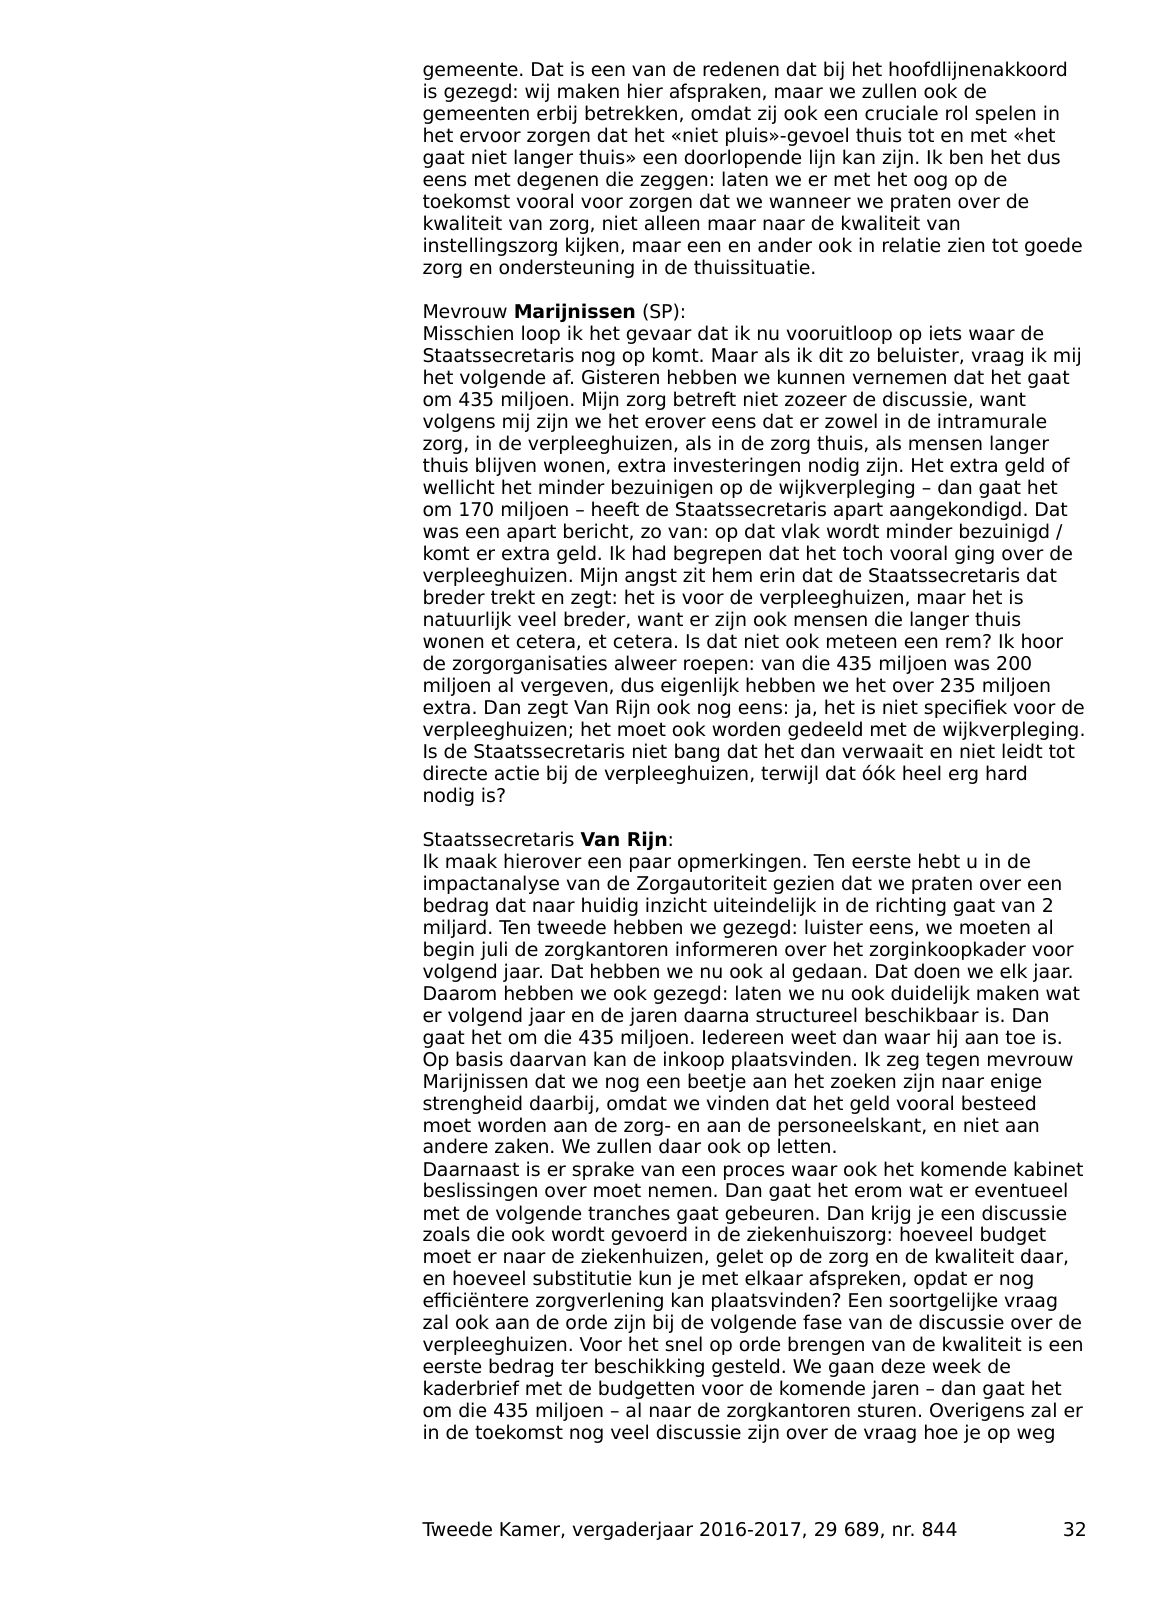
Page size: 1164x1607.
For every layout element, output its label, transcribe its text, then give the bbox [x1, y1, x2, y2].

text Staatssecretaris Van Rijn: [422, 829, 1087, 851]
text Daarnaast is er sprake van een proces waar ook het komende kabinet beslissingen over moet nemen. Dan gaat het erom wat er eventueel met de volgende tranches gaat gebeuren. Dan krijg je een discussie zoals die ook wordt gevoerd in de ziekenhuiszorg: hoeveel budget moet er naar de ziekenhuizen, gelet op de zorg en de kwaliteit daar, en hoeveel substitutie kun je met elkaar afspreken, opdat er nog efficiëntere zorgverlening kan plaatsvinden? Een soortgelijke vraag zal ook aan de orde zijn bij de volgende fase van de discussie over de verpleeghuizen. Voor het snel op orde brengen van de kwaliteit is een eerste bedrag ter beschikking gesteld. We gaan deze week de kaderbrief met de budgetten voor de komende jaren – dan gaat het om die 435 miljoen – al naar de zorgkantoren sturen. Overigens zal er in de toekomst nog veel discussie zijn over de vraag hoe je op weg [422, 1158, 1087, 1444]
text Ik maak hierover een paar opmerkingen. Ten eerste hebt u in de impactanalyse van de Zorgautoriteit gezien dat we praten over een bedrag dat naar huidig inzicht uiteindelijk in de richting gaat van 2 miljard. Ten tweede hebben we gezegd: luister eens, we moeten al begin juli de zorgkantoren informeren over het zorginkoopkader voor volgend jaar. Dat hebben we nu ook al gedaan. Dat doen we elk jaar. Daarom hebben we ook gezegd: laten we nu ook duidelijk maken wat er volgend jaar en de jaren daarna structureel beschikbaar is. Dan gaat het om die 435 miljoen. Iedereen weet dan waar hij aan toe is. Op basis daarvan kan de inkoop plaatsvinden. Ik zeg tegen mevrouw Marijnissen dat we nog een beetje aan het zoeken zijn naar enige strengheid daarbij, omdat we vinden dat het geld vooral besteed moet worden aan de zorg- en aan de personeelskant, en niet aan andere zaken. We zullen daar ook op letten. [422, 851, 1087, 1158]
text Misschien loop ik het gevaar dat ik nu vooruitloop op iets waar de Staatssecretaris nog op komt. Maar als ik dit zo beluister, vraag ik mij het volgende af. Gisteren hebben we kunnen vernemen dat het gaat om 435 miljoen. Mijn zorg betreft niet zozeer de discussie, want volgens mij zijn we het erover eens dat er zowel in de intramurale zorg, in de verpleeghuizen, als in de zorg thuis, als mensen langer thuis blijven wonen, extra investeringen nodig zijn. Het extra geld of wellicht het minder bezuinigen op de wijkverpleging – dan gaat het om 170 miljoen – heeft de Staatssecretaris apart aangekondigd. Dat was een apart bericht, zo van: op dat vlak wordt minder bezuinigd / komt er extra geld. Ik had begrepen dat het toch vooral ging over de verpleeghuizen. Mijn angst zit hem erin dat de Staatssecretaris dat breder trekt en zegt: het is voor de verpleeghuizen, maar het is natuurlijk veel breder, want er zijn ook mensen die langer thuis wonen et cetera, et cetera. Is dat niet ook meteen een rem? Ik hoor de zorgorganisaties alweer roepen: van die 435 miljoen was 200 miljoen al vergeven, dus eigenlijk hebben we het over 235 miljoen extra. Dan zegt Van Rijn ook nog eens: ja, het is niet specifiek voor de verpleeghuizen; het moet ook worden gedeeld met de wijkverpleging. Is de Staatssecretaris niet bang dat het dan verwaait en niet leidt tot directe actie bij de verpleeghuizen, terwijl dat óók heel erg hard nodig is? [422, 323, 1087, 807]
text gemeente. Dat is een van de redenen dat bij het hoofdlijnenakkoord is gezegd: wij maken hier afspraken, maar we zullen ook de gemeenten erbij betrekken, omdat zij ook een cruciale rol spelen in het ervoor zorgen dat het «niet pluis»-gevoel thuis tot en met «het gaat niet langer thuis» een doorlopende lijn kan zijn. Ik ben het dus eens met degenen die zeggen: laten we er met het oog op de toekomst vooral voor zorgen dat we wanneer we praten over de kwaliteit van zorg, niet alleen maar naar de kwaliteit van instellingszorg kijken, maar een en ander ook in relatie zien tot goede zorg en ondersteuning in de thuissituatie. [422, 59, 1087, 279]
text Mevrouw Marijnissen (SP): [422, 301, 1087, 323]
